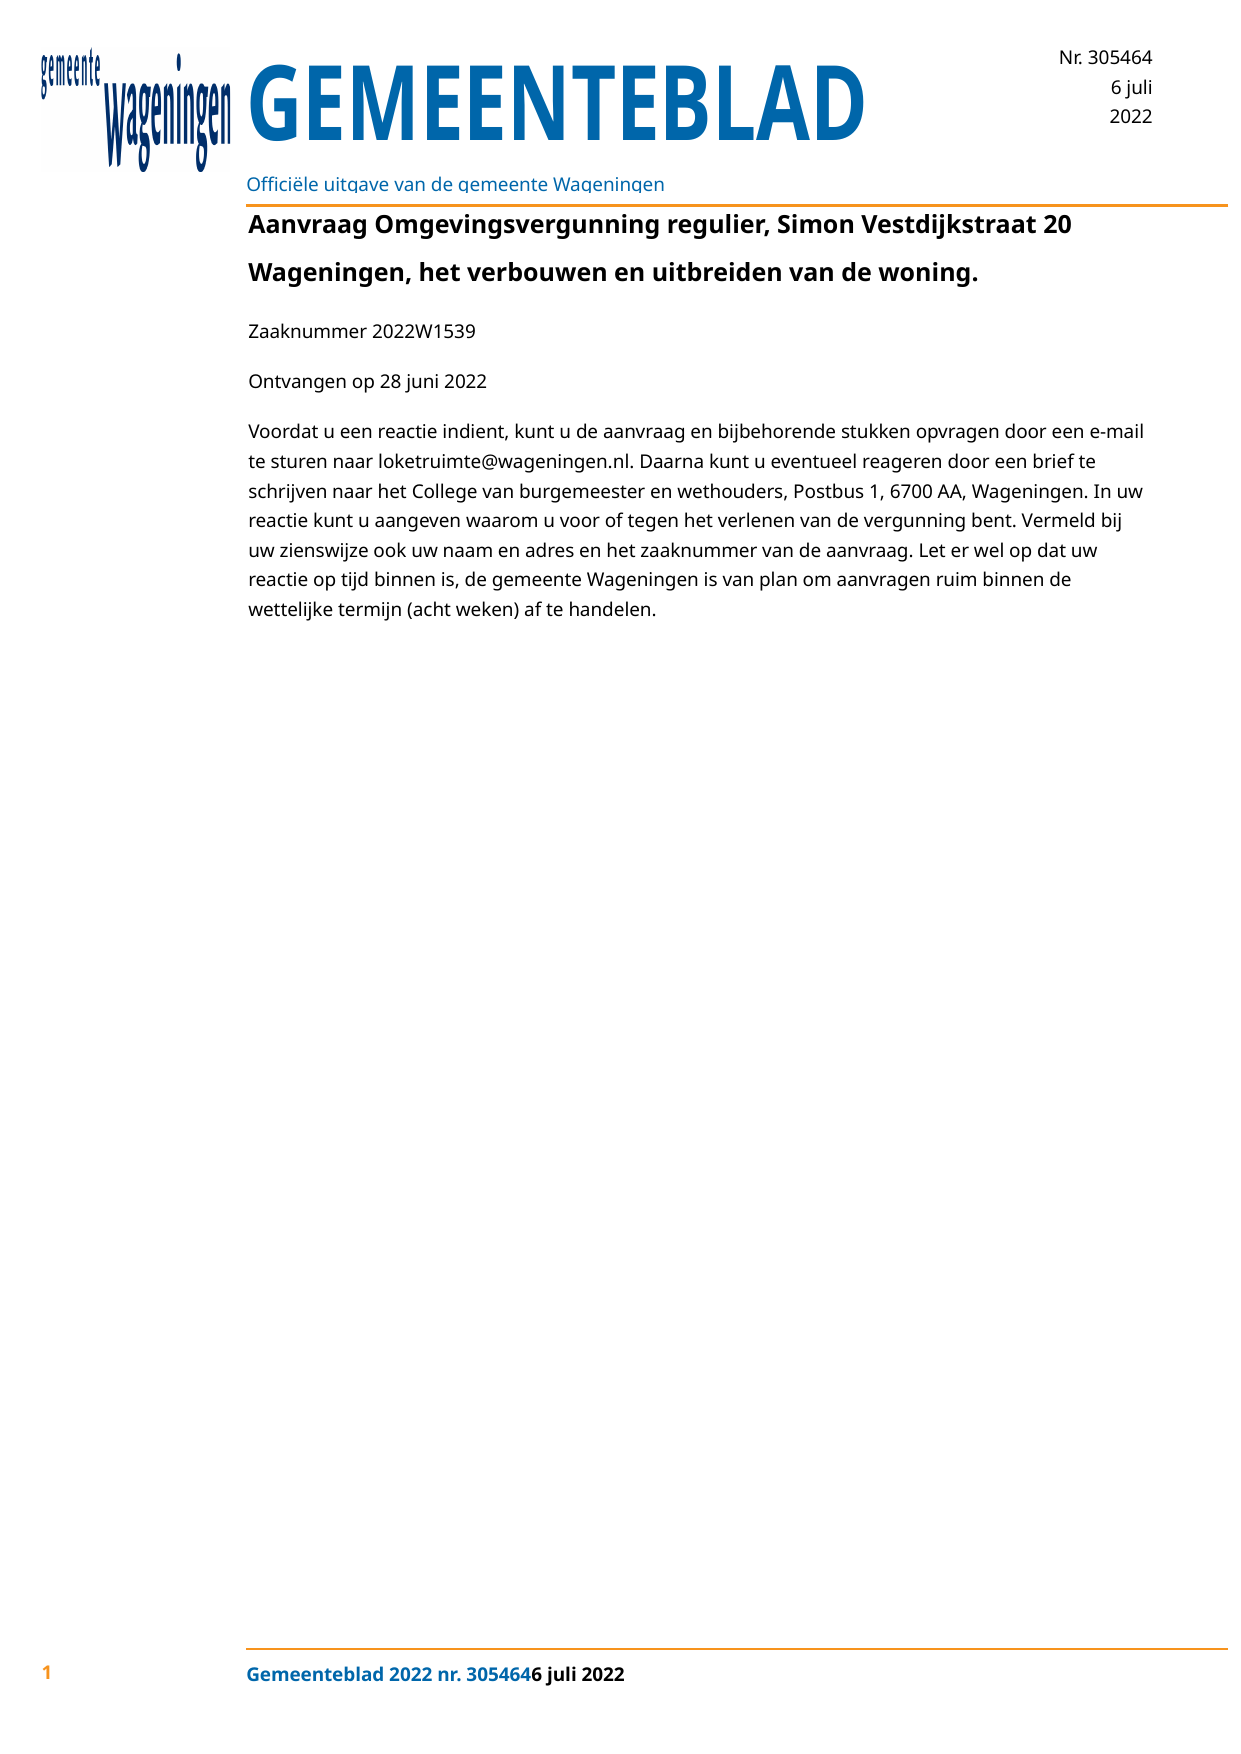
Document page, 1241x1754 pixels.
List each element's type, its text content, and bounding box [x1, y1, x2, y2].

text Aanvraag Omgevingsvergunning regulier, Simon Vestdijkstraat 20 Wageningen, het verbouwen en uitbreiden van de woning. [248, 207, 1152, 288]
text Ontvangen op 28 juni 2022 [248, 368, 1152, 394]
picture [41, 47, 231, 172]
text Zaaknummer 2022W1539 [248, 318, 1152, 344]
text Voordat u een reactie indient, kunt u de aanvraag en bijbehorende stukken opvragen door een e-mail te sturen naar loketruimte@wageningen.nl. Daarna kunt u eventueel reageren door een brief te schrijven naar het College van burgemeester en wethouders, Postbus 1, 6700 AA, Wageningen. In uw reactie kunt u aangeven waarom u voor of tegen het verlenen van de vergunning bent. Vermeld bij uw zienswijze ook uw naam en adres en het zaaknummer van de aanvraag. Let er wel op dat uw reactie op tijd binnen is, de gemeente Wageningen is van plan om aanvragen ruim binnen de wettelijke termijn (acht weken) af te handelen. [248, 419, 1152, 622]
